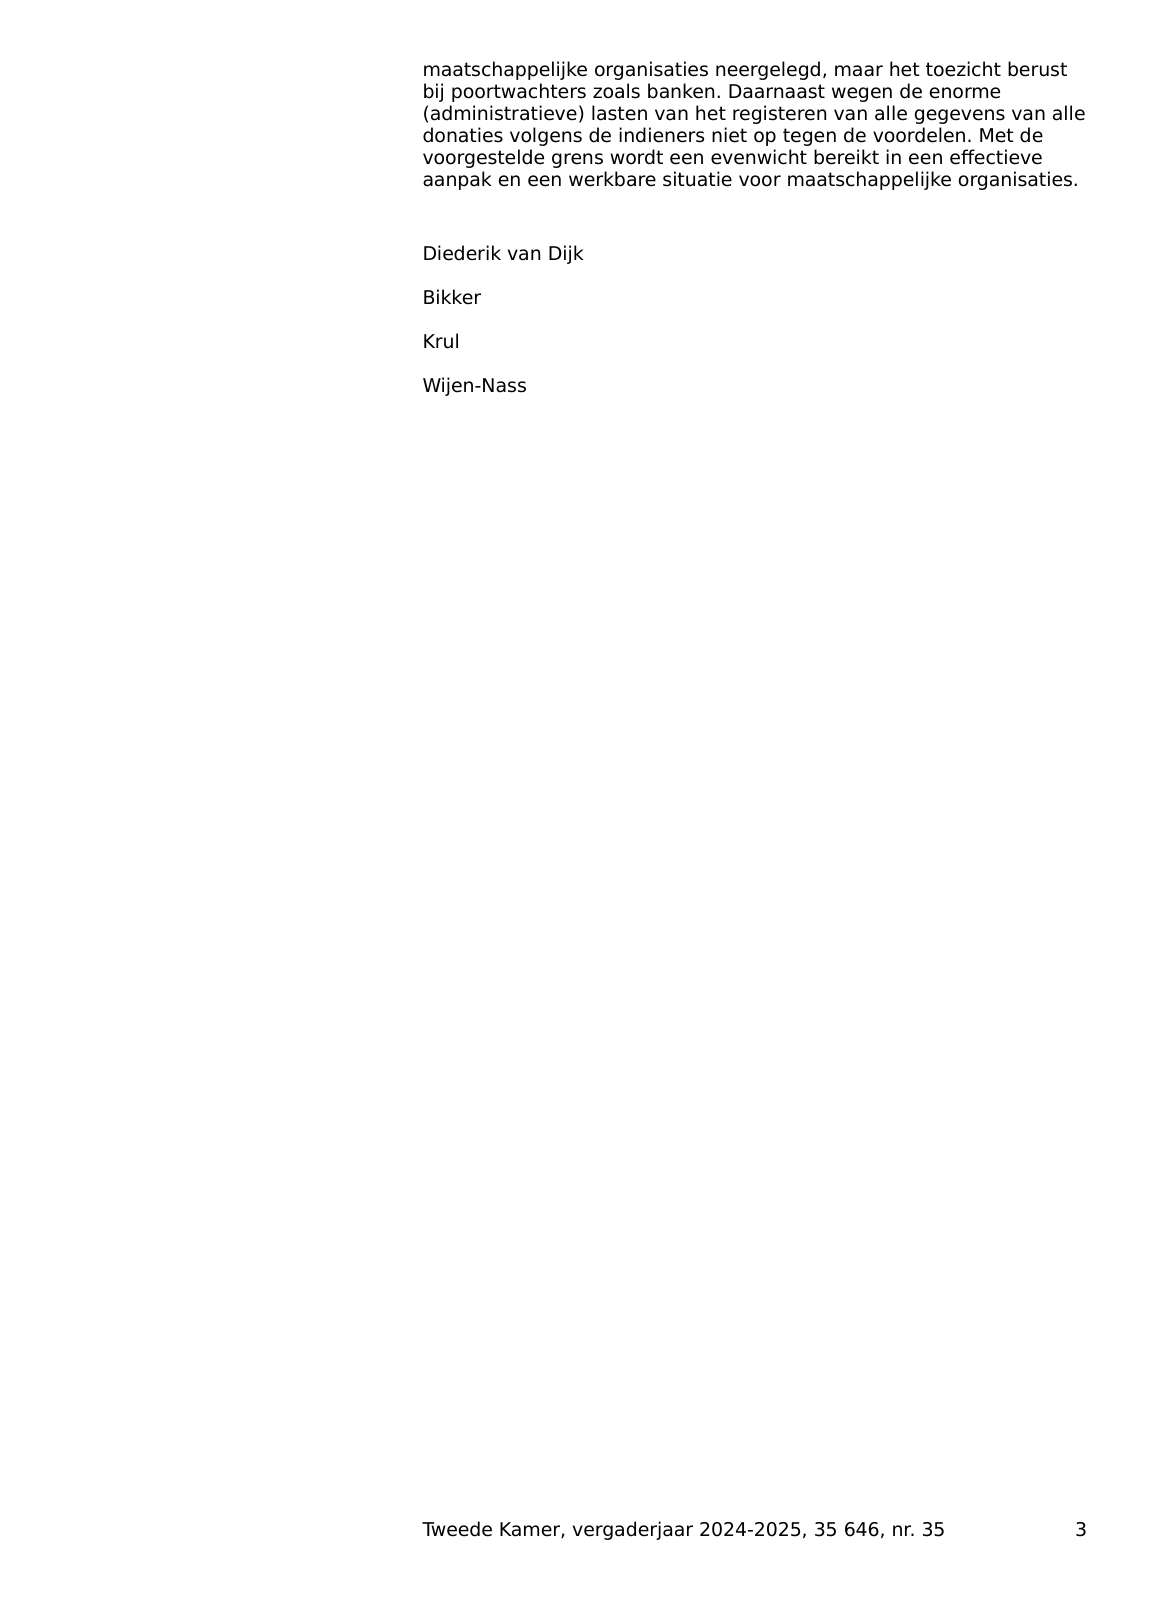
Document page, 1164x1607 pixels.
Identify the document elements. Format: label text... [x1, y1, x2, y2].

text maatschappelijke organisaties neergelegd, maar het toezicht berust bij poortwachters zoals banken. Daarnaast wegen de enorme (administratieve) lasten van het registeren van alle gegevens van alle donaties volgens de indieners niet op tegen de voordelen. Met de voorgestelde grens wordt een evenwicht bereikt in een effectieve aanpak en een werkbare situatie voor maatschappelijke organisaties. [422, 59, 1087, 191]
text Diederik van Dijk Bikker Krul Wijen-Nass [422, 221, 1087, 397]
